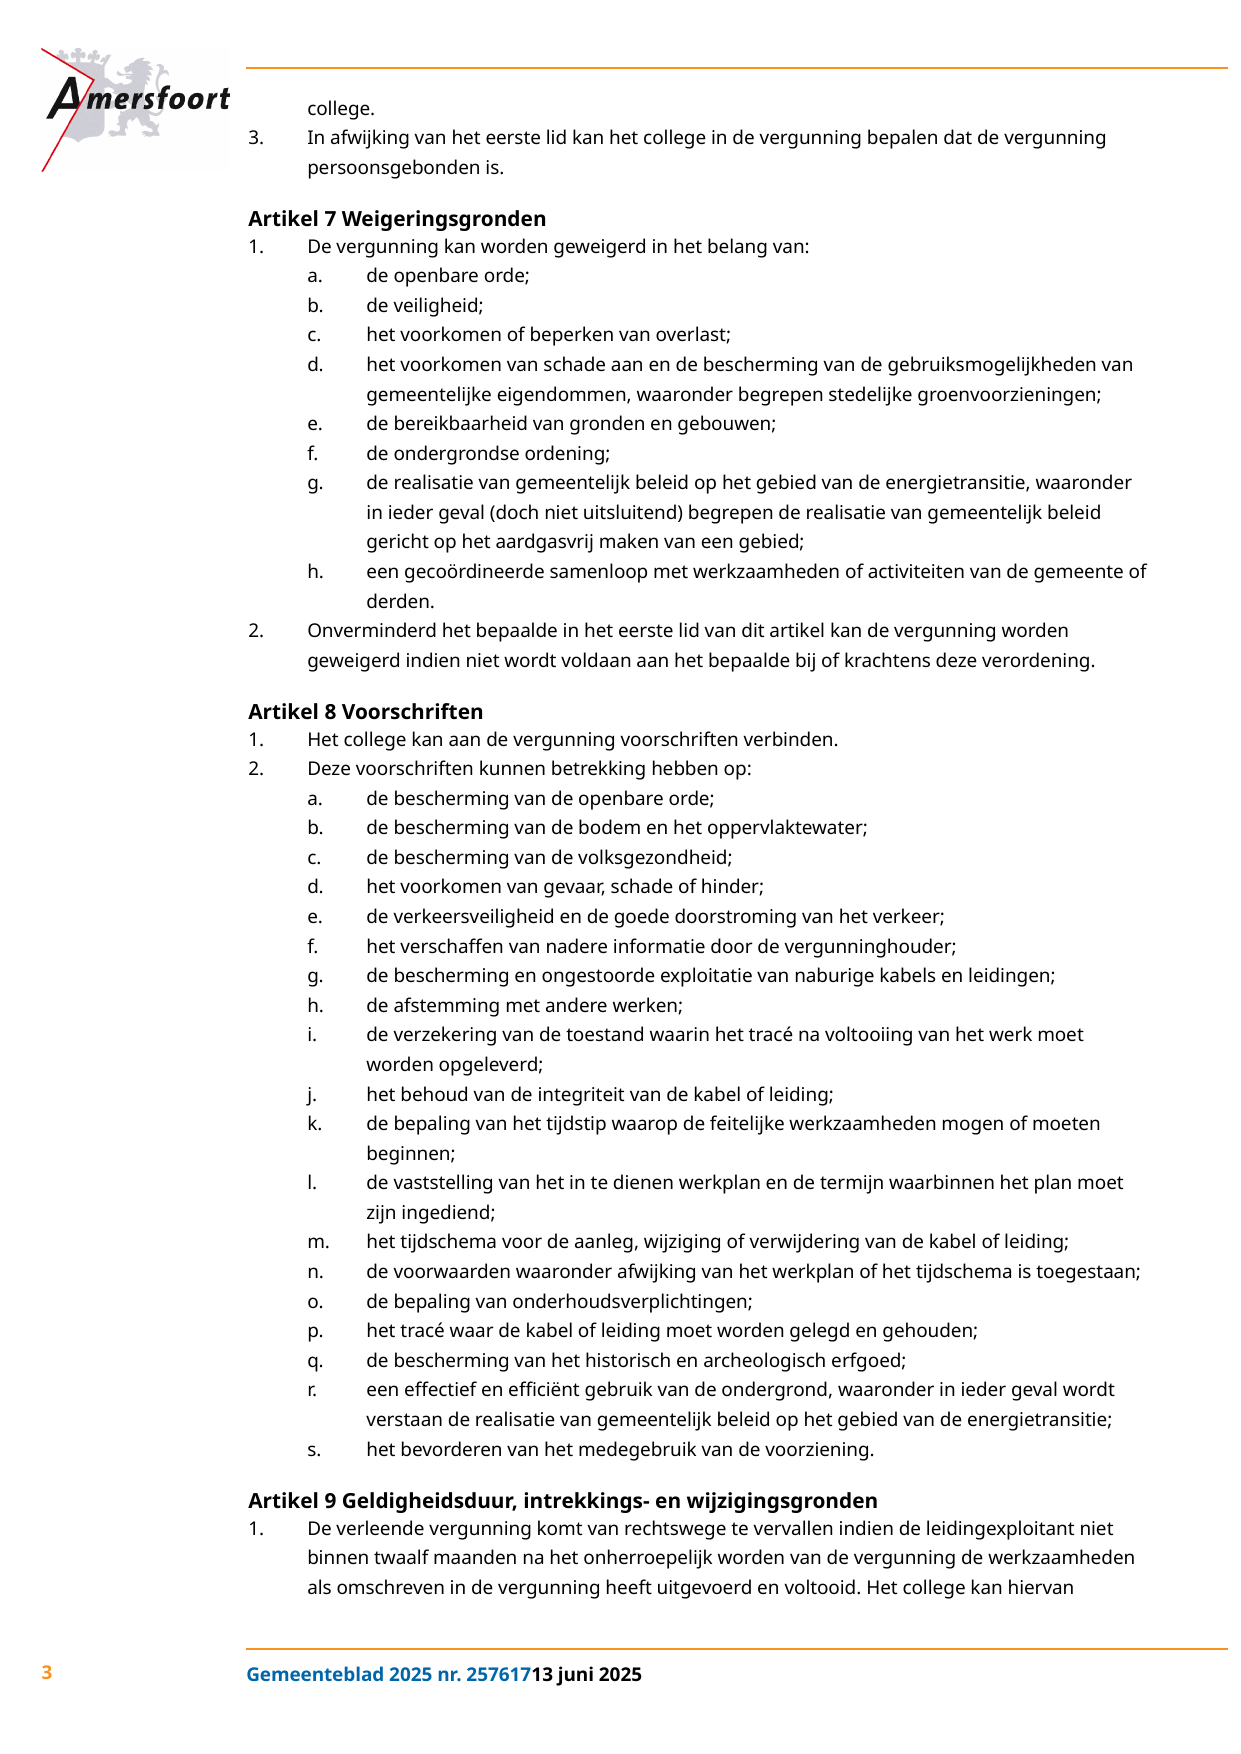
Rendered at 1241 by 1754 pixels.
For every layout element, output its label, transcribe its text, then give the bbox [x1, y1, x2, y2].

list de veiligheid; [307, 292, 1152, 318]
list een gecoördineerde samenloop met werkzaamheden of activiteiten van de gemeente of derden. [307, 558, 1152, 613]
list het behoud van de integriteit van de kabel of leiding; [307, 1081, 1152, 1107]
list het verschaffen van nadere informatie door de vergunninghouder; [307, 933, 1152, 959]
list college. [248, 95, 1152, 121]
list de verzekering van de toestand waarin het tracé na voltooiing van het werk moet worden opgeleverd; [307, 1022, 1152, 1077]
list de bescherming van het historisch en archeologisch erfgoed; [307, 1347, 1152, 1373]
list de bereikbaarheid van gronden en gebouwen; [307, 410, 1152, 436]
list de voorwaarden waaronder afwijking van het werkplan of het tijdschema is toegestaan; [307, 1258, 1152, 1284]
text Artikel 7 Weigeringsgronden [248, 204, 1152, 233]
list Deze voorschriften kunnen betrekking hebben op: [248, 755, 1152, 781]
list het tijdschema voor de aanleg, wijziging of verwijdering van de kabel of leiding; [307, 1229, 1152, 1254]
list De vergunning kan worden geweigerd in het belang van: [248, 233, 1152, 258]
list het voorkomen van schade aan en de bescherming van de gebruiksmogelijkheden van gemeentelijke eigendommen, waaronder begrepen stedelijke groenvoorzieningen; [307, 351, 1152, 406]
text Artikel 9 Geldigheidsduur, intrekkings- en wijzigingsgronden [248, 1486, 1152, 1515]
list de afstemming met andere werken; [307, 992, 1152, 1018]
list het voorkomen van gevaar, schade of hinder; [307, 874, 1152, 899]
list de ondergrondse ordening; [307, 440, 1152, 466]
list de bepaling van het tijdstip waarop de feitelijke werkzaamheden mogen of moeten beginnen; [307, 1110, 1152, 1166]
list de bescherming en ongestoorde exploitatie van naburige kabels en leidingen; [307, 962, 1152, 988]
list De verleende vergunning komt van rechtswege te vervallen indien de leidingexploitant niet binnen twaalf maanden na het onherroepelijk worden van de vergunning de werkzaamheden als omschreven in de vergunning heeft uitgevoerd en voltooid. Het college kan hiervan [248, 1515, 1152, 1599]
list de bescherming van de bodem en het oppervlaktewater; [307, 814, 1152, 840]
list de openbare orde; [307, 262, 1152, 288]
list het bevorderen van het medegebruik van de voorziening. [307, 1436, 1152, 1462]
list de bescherming van de openbare orde; [307, 785, 1152, 811]
list de vaststelling van het in te dienen werkplan en de termijn waarbinnen het plan moet zijn ingediend; [307, 1169, 1152, 1225]
list een effectief en efficiënt gebruik van de ondergrond, waaronder in ieder geval wordt verstaan de realisatie van gemeentelijk beleid op het gebied van de energietransitie; [307, 1377, 1152, 1432]
list In afwijking van het eerste lid kan het college in de vergunning bepalen dat de vergunning persoonsgebonden is. [248, 124, 1152, 180]
picture [41, 47, 231, 172]
list de bescherming van de volksgezondheid; [307, 844, 1152, 870]
list de verkeersveiligheid en de goede doorstroming van het verkeer; [307, 903, 1152, 929]
list Het college kan aan de vergunning voorschriften verbinden. [248, 726, 1152, 752]
list de realisatie van gemeentelijk beleid op het gebied van de energietransitie, waaronder in ieder geval (doch niet uitsluitend) begrepen de realisatie van gemeentelijk beleid gericht op het aardgasvrij maken van een gebied; [307, 469, 1152, 554]
list Onverminderd het bepaalde in het eerste lid van dit artikel kan de vergunning worden geweigerd indien niet wordt voldaan aan het bepaalde bij of krachtens deze verordening. [248, 617, 1152, 673]
list het voorkomen of beperken van overlast; [307, 322, 1152, 347]
list de bepaling van onderhoudsverplichtingen; [307, 1288, 1152, 1314]
text Artikel 8 Voorschriften [248, 697, 1152, 726]
list het tracé waar de kabel of leiding moet worden gelegd en gehouden; [307, 1317, 1152, 1343]
